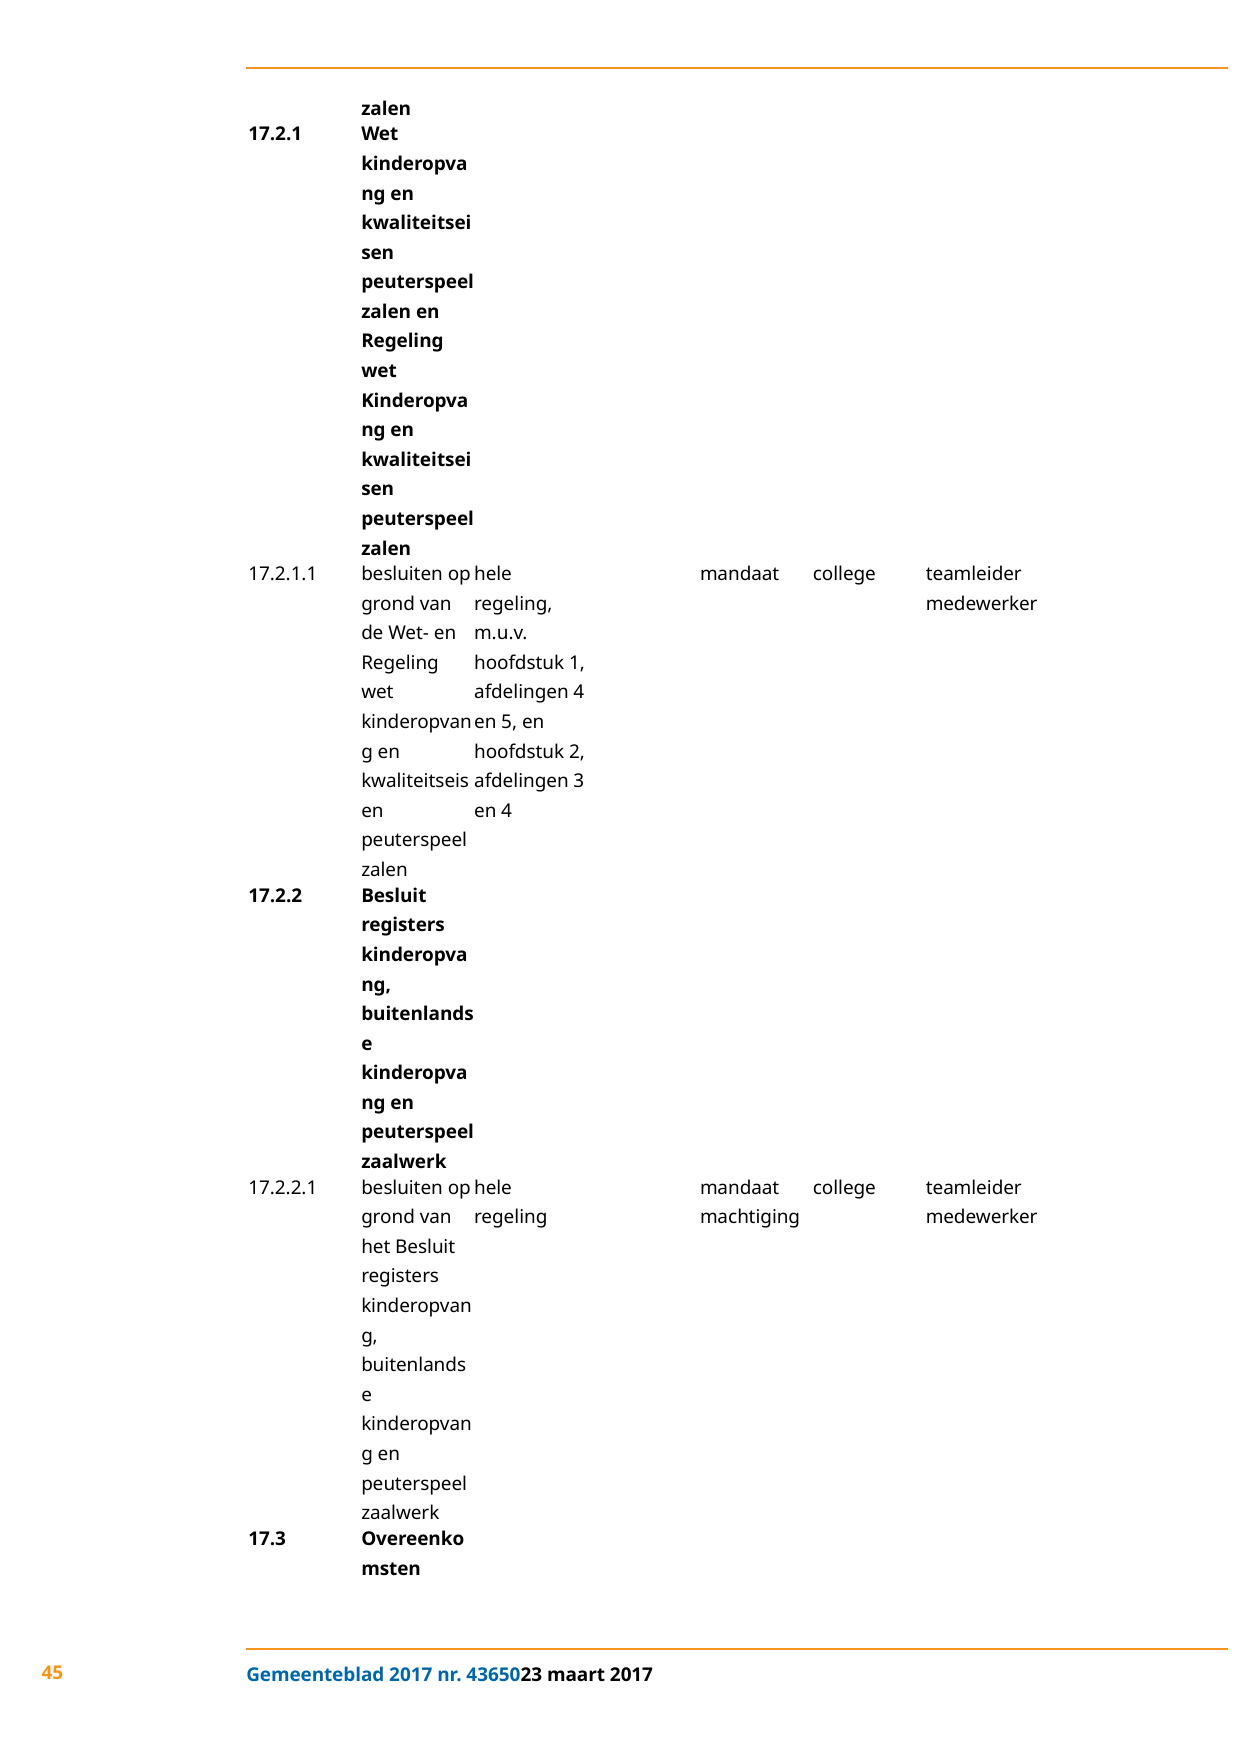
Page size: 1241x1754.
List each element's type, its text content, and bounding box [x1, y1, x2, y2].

table_cell 17.2.2.1 [248, 1174, 361, 1525]
table_cell [248, 95, 361, 121]
table_cell [587, 560, 700, 882]
table_cell mandaat machtiging [700, 1174, 813, 1525]
table_cell college [813, 1174, 926, 1525]
table_cell 17.3 [248, 1525, 361, 1580]
table_cell Wet kinderopvang en kwaliteitseisen peuterspeelzalen en Regeling wet Kinderopvang en kwaliteitseisen peuterspeelzalen [361, 121, 474, 560]
table_cell teamleider medewerker [926, 560, 1038, 882]
table_cell mandaat [700, 560, 813, 882]
table_cell teamleider medewerker [926, 1174, 1038, 1525]
table_cell Overeenkomsten [361, 1525, 474, 1580]
table_cell 17.2.2 [248, 882, 361, 1174]
table_cell zalen [361, 95, 474, 121]
table_cell college [813, 560, 926, 882]
table_cell Besluit registers kinderopvang, buitenlandse kinderopvang en peuterspeelzaalwerk [361, 882, 474, 1174]
table_cell 17.2.1 [248, 121, 361, 560]
table_cell [1039, 560, 1152, 882]
table_cell 17.2.1.1 [248, 560, 361, 882]
table_cell [1039, 1174, 1152, 1525]
table_cell besluiten op grond van de Wet- en Regeling wet kinderopvang en kwaliteitseisen peuterspeelzalen [361, 560, 474, 882]
table_cell [587, 1174, 700, 1525]
table_cell hele regeling [474, 1174, 587, 1525]
table_cell hele regeling, m.u.v. hoofdstuk 1, afdelingen 4 en 5, en hoofdstuk 2, afdelingen 3 en 4 [474, 560, 587, 882]
table_cell besluiten op grond van het Besluit registers kinderopvang, buitenlandse kinderopvang en peuterspeelzaalwerk [361, 1174, 474, 1525]
picture [41, 47, 231, 172]
